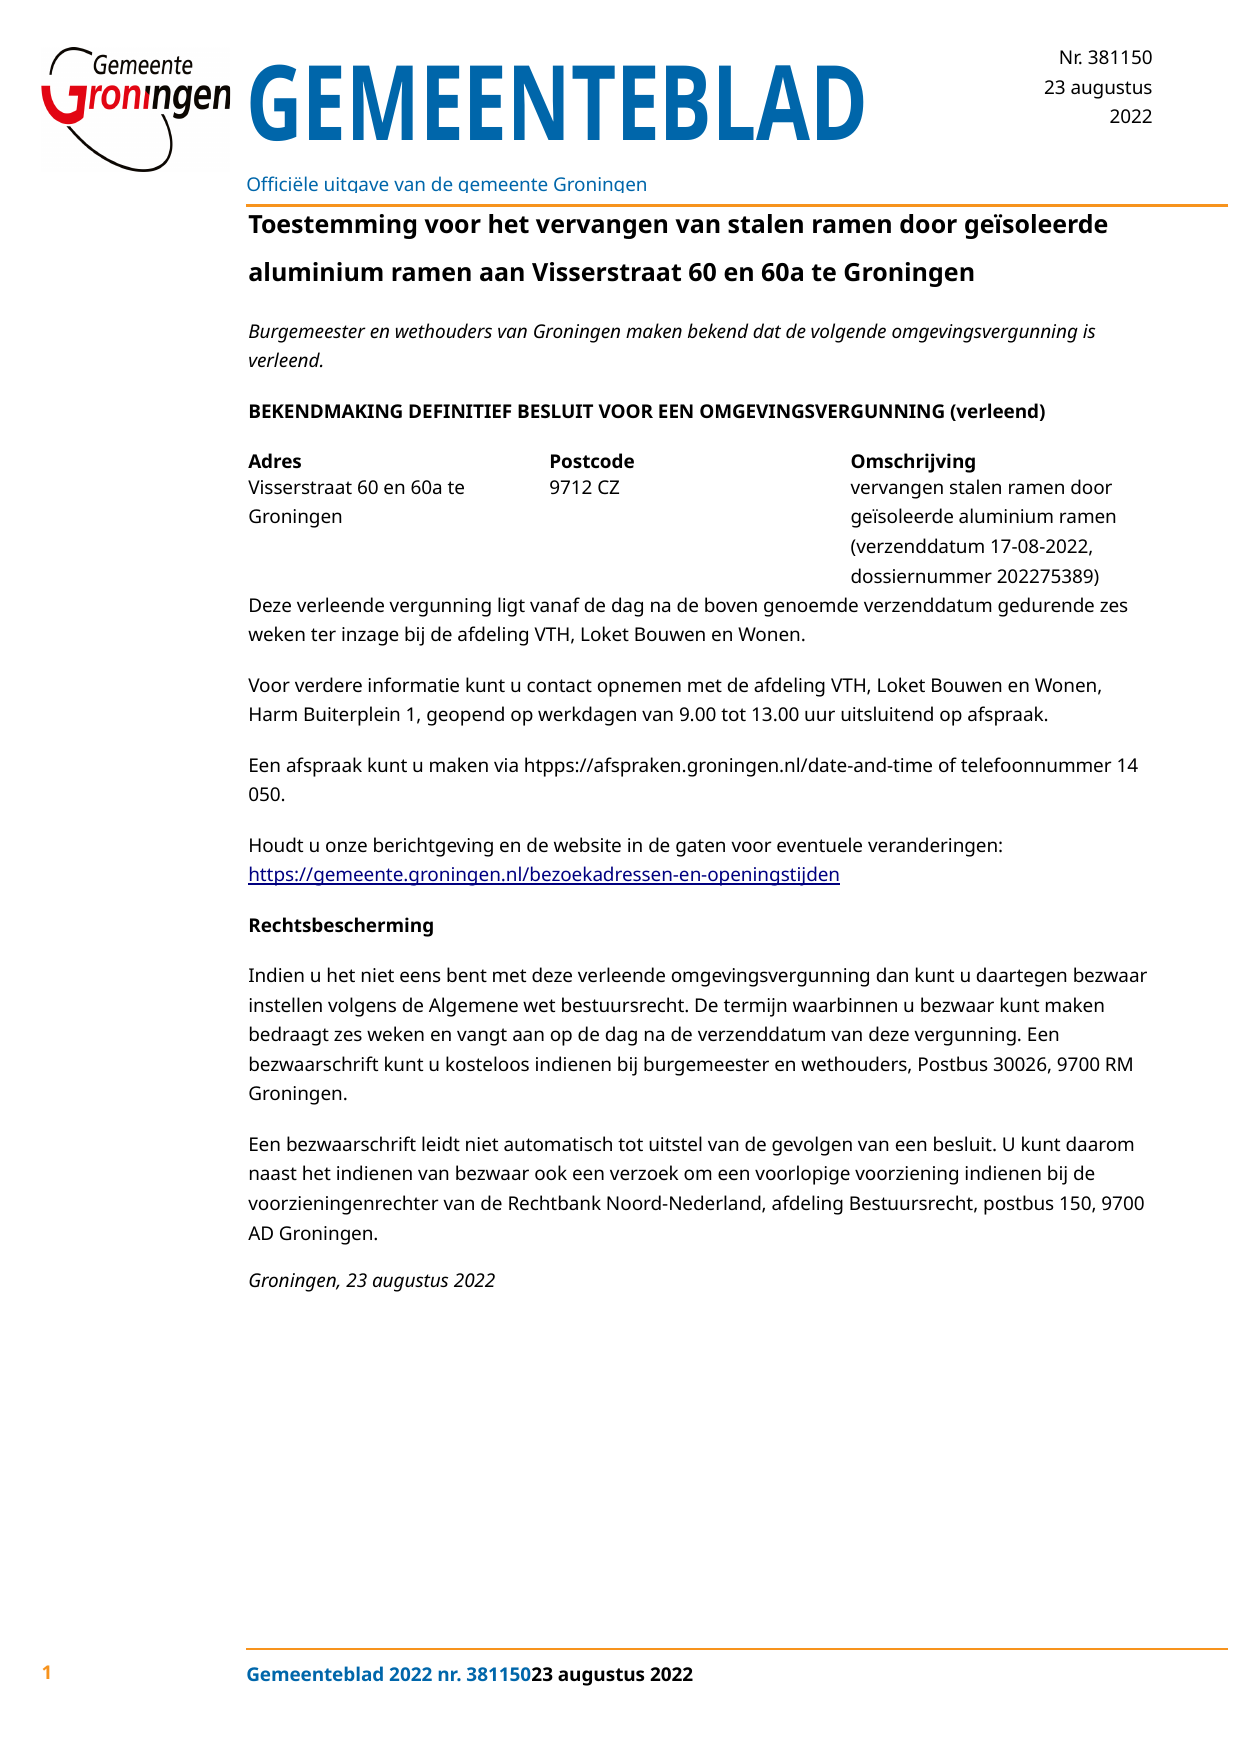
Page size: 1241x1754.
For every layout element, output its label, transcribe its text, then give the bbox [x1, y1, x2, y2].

text Burgemeester en wethouders van Groningen maken bekend dat de volgende omgevingsvergunning is verleend. [248, 318, 1152, 373]
text Indien u het niet eens bent met deze verleende omgevingsvergunning dan kunt u daartegen bezwaar instellen volgens de Algemene wet bestuursrecht. De termijn waarbinnen u bezwaar kunt maken bedraagt zes weken en vangt aan op de dag na de verzenddatum van deze vergunning. Een bezwaarschrift kunt u kosteloos indienen bij burgemeester en wethouders, Postbus 30026, 9700 RM Groningen. [248, 962, 1152, 1106]
text Toestemming voor het vervangen van stalen ramen door geïsoleerde aluminium ramen aan Visserstraat 60 en 60a te Groningen [248, 207, 1152, 288]
picture [41, 47, 231, 172]
text Groningen, 23 augustus 2022 [248, 1268, 1152, 1293]
text Een afspraak kunt u maken via htpps://afspraken.groningen.nl/date-and-time of telefoonnummer 14 050. [248, 752, 1152, 807]
table_cell Visserstraat 60 en 60a te Groningen [248, 474, 549, 589]
table_header Omschrijving [850, 449, 1152, 474]
text Rechtsbescherming [248, 912, 1152, 938]
table_cell vervangen stalen ramen door geïsoleerde aluminium ramen (verzenddatum 17-08-2022, dossiernummer 202275389) [850, 474, 1152, 589]
text Een bezwaarschrift leidt niet automatisch tot uitstel van de gevolgen van een besluit. U kunt daarom naast het indienen van bezwaar ook een verzoek om een voorlopige voorziening indienen bij de voorzieningenrechter van de Rechtbank Noord-Nederland, afdeling Bestuursrecht, postbus 150, 9700 AD Groningen. [248, 1131, 1152, 1246]
text Voor verdere informatie kunt u contact opnemen met de afdeling VTH, Loket Bouwen en Wonen, Harm Buiterplein 1, geopend op werkdagen van 9.00 tot 13.00 uur uitsluitend op afspraak. [248, 672, 1152, 727]
text Houdt u onze berichtgeving en de website in de gaten voor eventuele veranderingen: https://gemeente.groningen.nl/bezoekadressen-en-openingstijden [248, 832, 1152, 887]
text Deze verleende vergunning ligt vanaf de dag na de boven genoemde verzenddatum gedurende zes weken ter inzage bij de afdeling VTH, Loket Bouwen en Wonen. [248, 592, 1152, 647]
table_cell 9712 CZ [549, 474, 850, 589]
text BEKENDMAKING DEFINITIEF BESLUIT VOOR EEN OMGEVINGSVERGUNNING (verleend) [248, 398, 1152, 424]
table_header Postcode [549, 449, 850, 474]
table_header Adres [248, 449, 549, 474]
